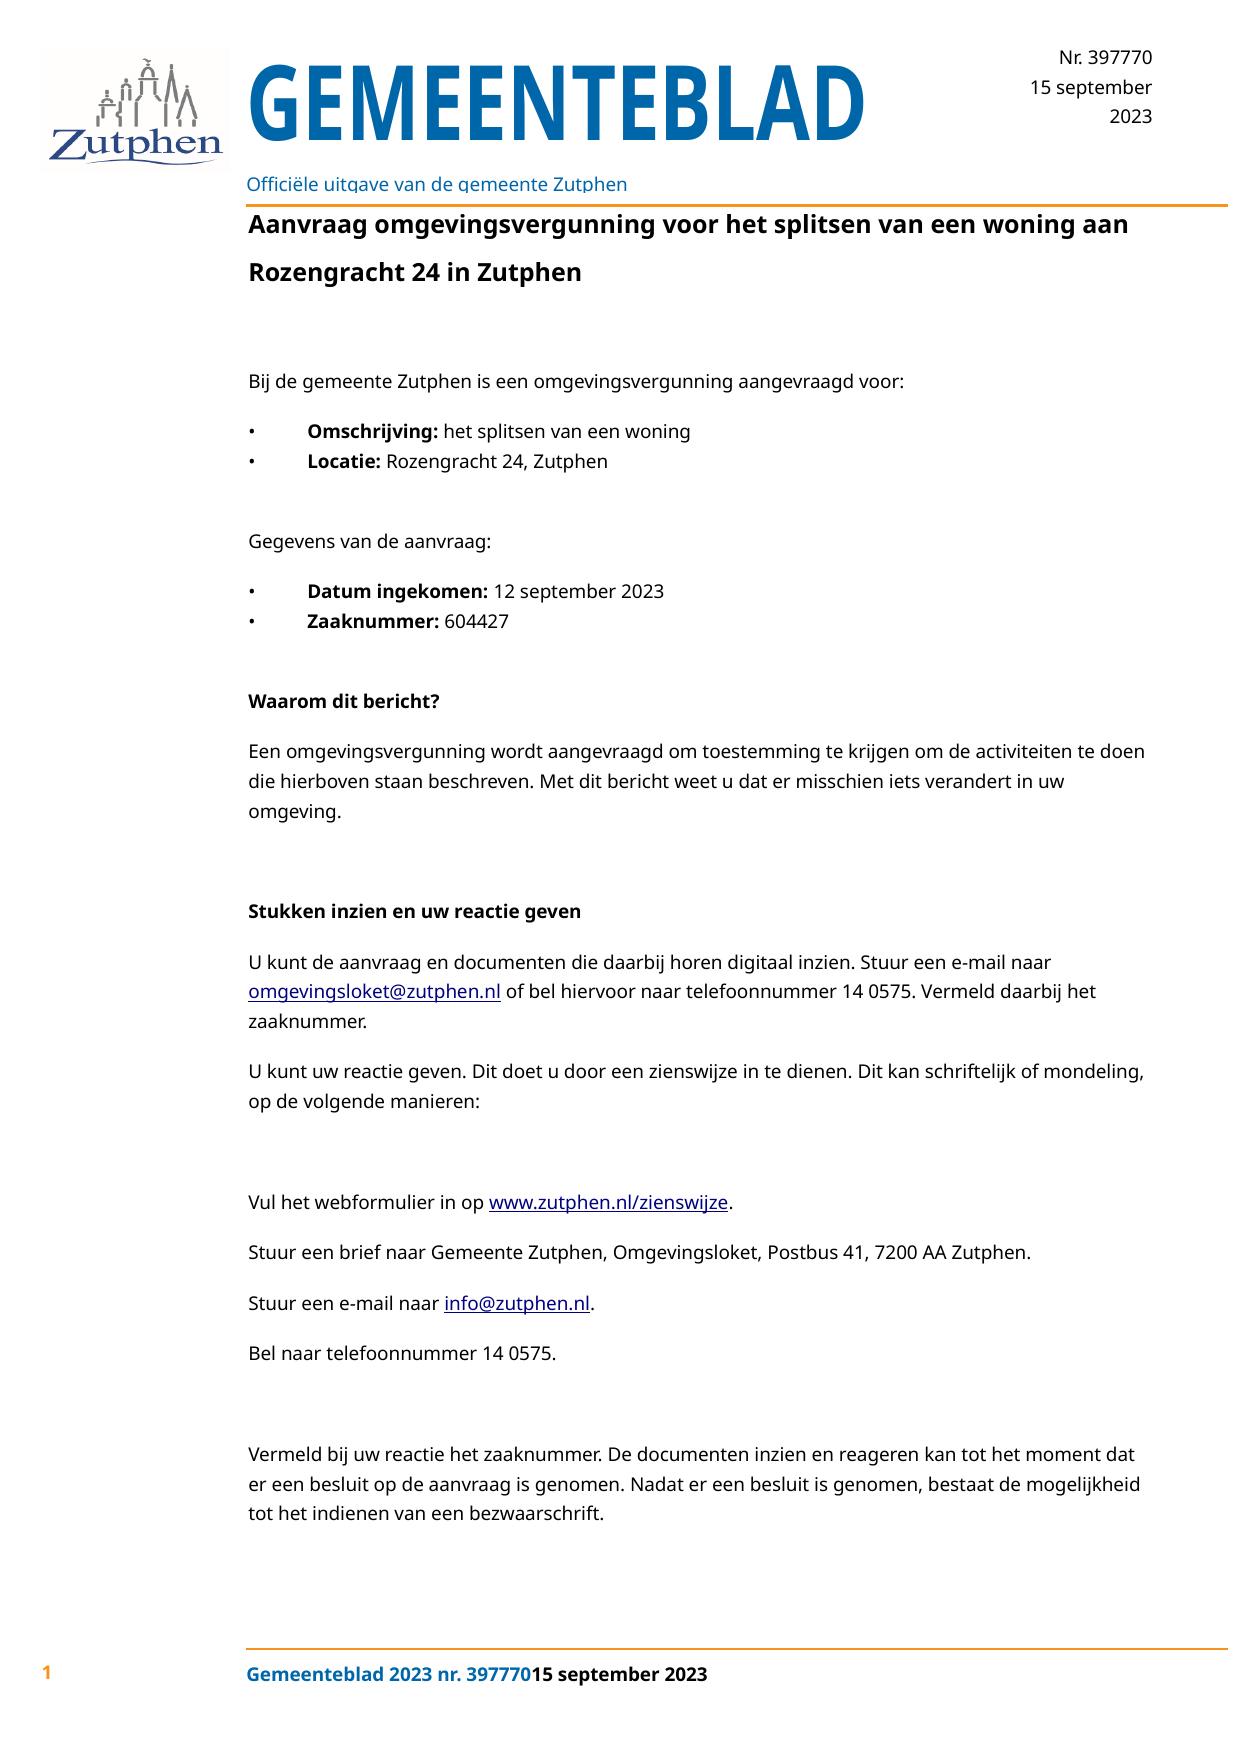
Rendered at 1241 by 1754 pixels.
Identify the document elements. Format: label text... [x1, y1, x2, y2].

picture [41, 47, 231, 172]
text U kunt de aanvraag en documenten die daarbij horen digitaal inzien. Stuur een e-mail naar omgevingsloket@zutphen.nl of bel hiervoor naar telefoonnummer 14 0575. Vermeld daarbij het zaaknummer. [248, 949, 1152, 1034]
text Gegevens van de aanvraag: [248, 528, 1152, 554]
text Aanvraag omgevingsvergunning voor het splitsen van een woning aan Rozengracht 24 in Zutphen [248, 207, 1152, 288]
text Vul het webformulier in op www.zutphen.nl/zienswijze. [248, 1189, 1152, 1215]
text Stuur een brief naar Gemeente Zutphen, Omgevingsloket, Postbus 41, 7200 AA Zutphen. [248, 1239, 1152, 1265]
list Locatie: Rozengracht 24, Zutphen [248, 448, 1152, 474]
text Stuur een e-mail naar info@zutphen.nl. [248, 1290, 1152, 1316]
text Bij de gemeente Zutphen is een omgevingsvergunning aangevraagd voor: [248, 368, 1152, 394]
text Waarom dit bericht? [248, 688, 1152, 714]
text Bel naar telefoonnummer 14 0575. [248, 1340, 1152, 1366]
text U kunt uw reactie geven. Dit doet u door een zienswijze in te dienen. Dit kan schriftelijk of mondeling, op de volgende manieren: [248, 1059, 1152, 1114]
list Zaaknummer: 604427 [248, 608, 1152, 634]
text Stukken inzien en uw reactie geven [248, 899, 1152, 924]
list Omschrijving: het splitsen van een woning [248, 419, 1152, 444]
text Een omgevingsvergunning wordt aangevraagd om toestemming te krijgen om de activiteiten te doen die hierboven staan beschreven. Met dit bericht weet u dat er misschien iets verandert in uw omgeving. [248, 739, 1152, 824]
text Vermeld bij uw reactie het zaaknummer. De documenten inzien en reageren kan tot het moment dat er een besluit op de aanvraag is genomen. Nadat er een besluit is genomen, bestaat de mogelijkheid tot het indienen van een bezwaarschrift. [248, 1441, 1152, 1526]
list Datum ingekomen: 12 september 2023 [248, 579, 1152, 604]
